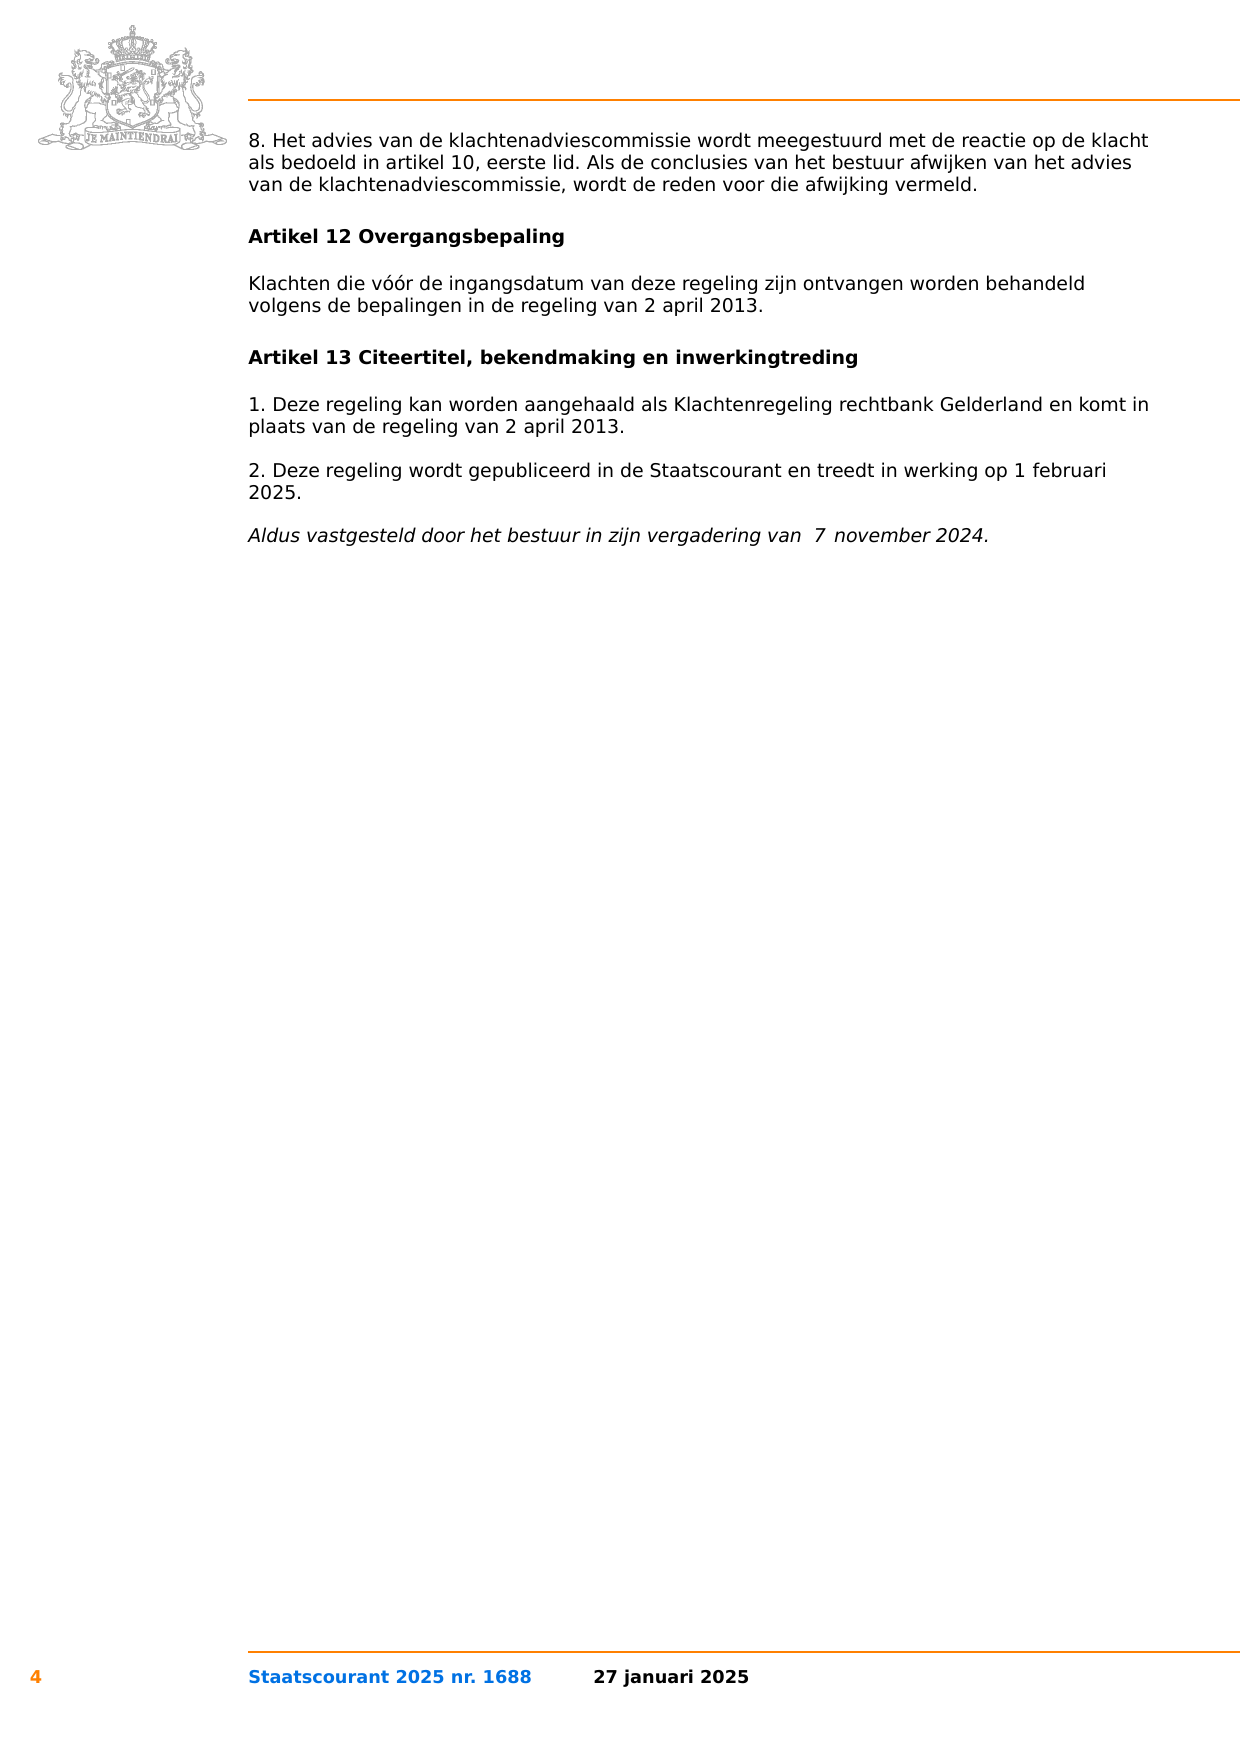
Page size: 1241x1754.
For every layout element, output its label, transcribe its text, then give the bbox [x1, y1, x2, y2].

text 8. Het advies van de klachtenadviescommissie wordt meegestuurd met de reactie op de klacht als bedoeld in artikel 10, eerste lid. Als de conclusies van het bestuur afwijken van het advies van de klachtenadviescommissie, wordt de reden voor die afwijking vermeld. [248, 130, 1163, 196]
subtitle Artikel 12 Overgangsbepaling [248, 226, 1163, 248]
text Aldus vastgesteld door het bestuur in zijn vergadering van 7 november 2024. [248, 525, 1163, 547]
text 2. Deze regeling wordt gepubliceerd in de Staatscourant en treedt in werking op 1 februari 2025. [248, 459, 1163, 503]
subtitle Artikel 13 Citeertitel, bekendmaking en inwerkingtreding [248, 347, 1163, 369]
text 1. Deze regeling kan worden aangehaald als Klachtenregeling rechtbank Gelderland en komt in plaats van de regeling van 2 april 2013. [248, 394, 1163, 438]
picture [38, 25, 227, 150]
text Klachten die vóór de ingangsdatum van deze regeling zijn ontvangen worden behandeld volgens de bepalingen in de regeling van 2 april 2013. [248, 273, 1163, 317]
